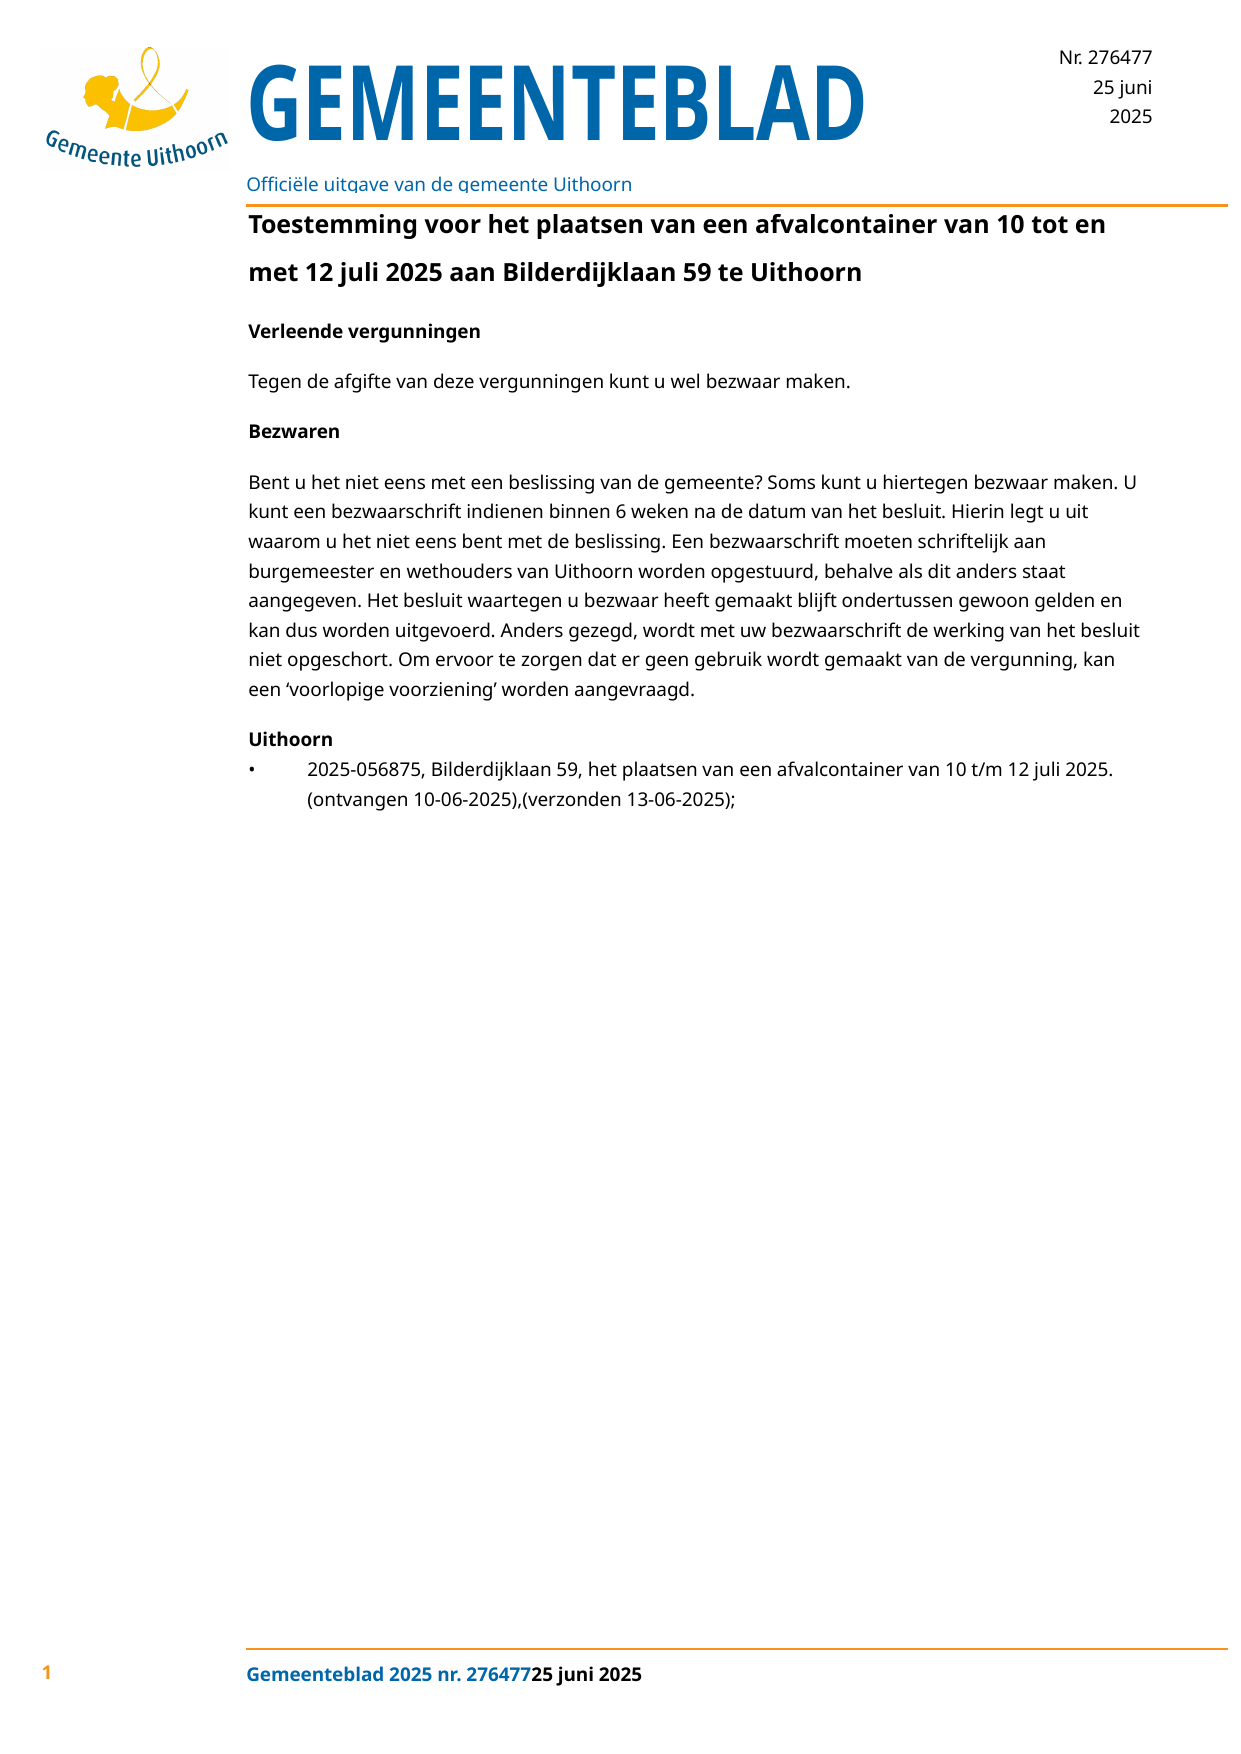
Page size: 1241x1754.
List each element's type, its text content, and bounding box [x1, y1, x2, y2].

text Verleende vergunningen [248, 318, 1152, 344]
text Bezwaren [248, 419, 1152, 444]
text Bent u het niet eens met een beslissing van de gemeente? Soms kunt u hiertegen bezwaar maken. U kunt een bezwaarschrift indienen binnen 6 weken na de datum van het besluit. Hierin legt u uit waarom u het niet eens bent met de beslissing. Een bezwaarschrift moeten schriftelijk aan burgemeester en wethouders van Uithoorn worden opgestuurd, behalve als dit anders staat aangegeven. Het besluit waartegen u bezwaar heeft gemaakt blijft ondertussen gewoon gelden en kan dus worden uitgevoerd. Anders gezegd, wordt met uw bezwaarschrift de werking van het besluit niet opgeschort. Om ervoor te zorgen dat er geen gebruik wordt gemaakt van de vergunning, kan een ‘voorlopige voorziening’ worden aangevraagd. [248, 469, 1152, 702]
list 2025-056875, Bilderdijklaan 59, het plaatsen van een afvalcontainer van 10 t/m 12 juli 2025. (ontvangen 10-06-2025),(verzonden 13-06-2025); [248, 756, 1152, 812]
text Tegen de afgifte van deze vergunningen kunt u wel bezwaar maken. [248, 368, 1152, 394]
text Uithoorn [248, 727, 1152, 752]
text Toestemming voor het plaatsen van een afvalcontainer van 10 tot en met 12 juli 2025 aan Bilderdijklaan 59 te Uithoorn [248, 207, 1152, 288]
picture [41, 47, 231, 172]
